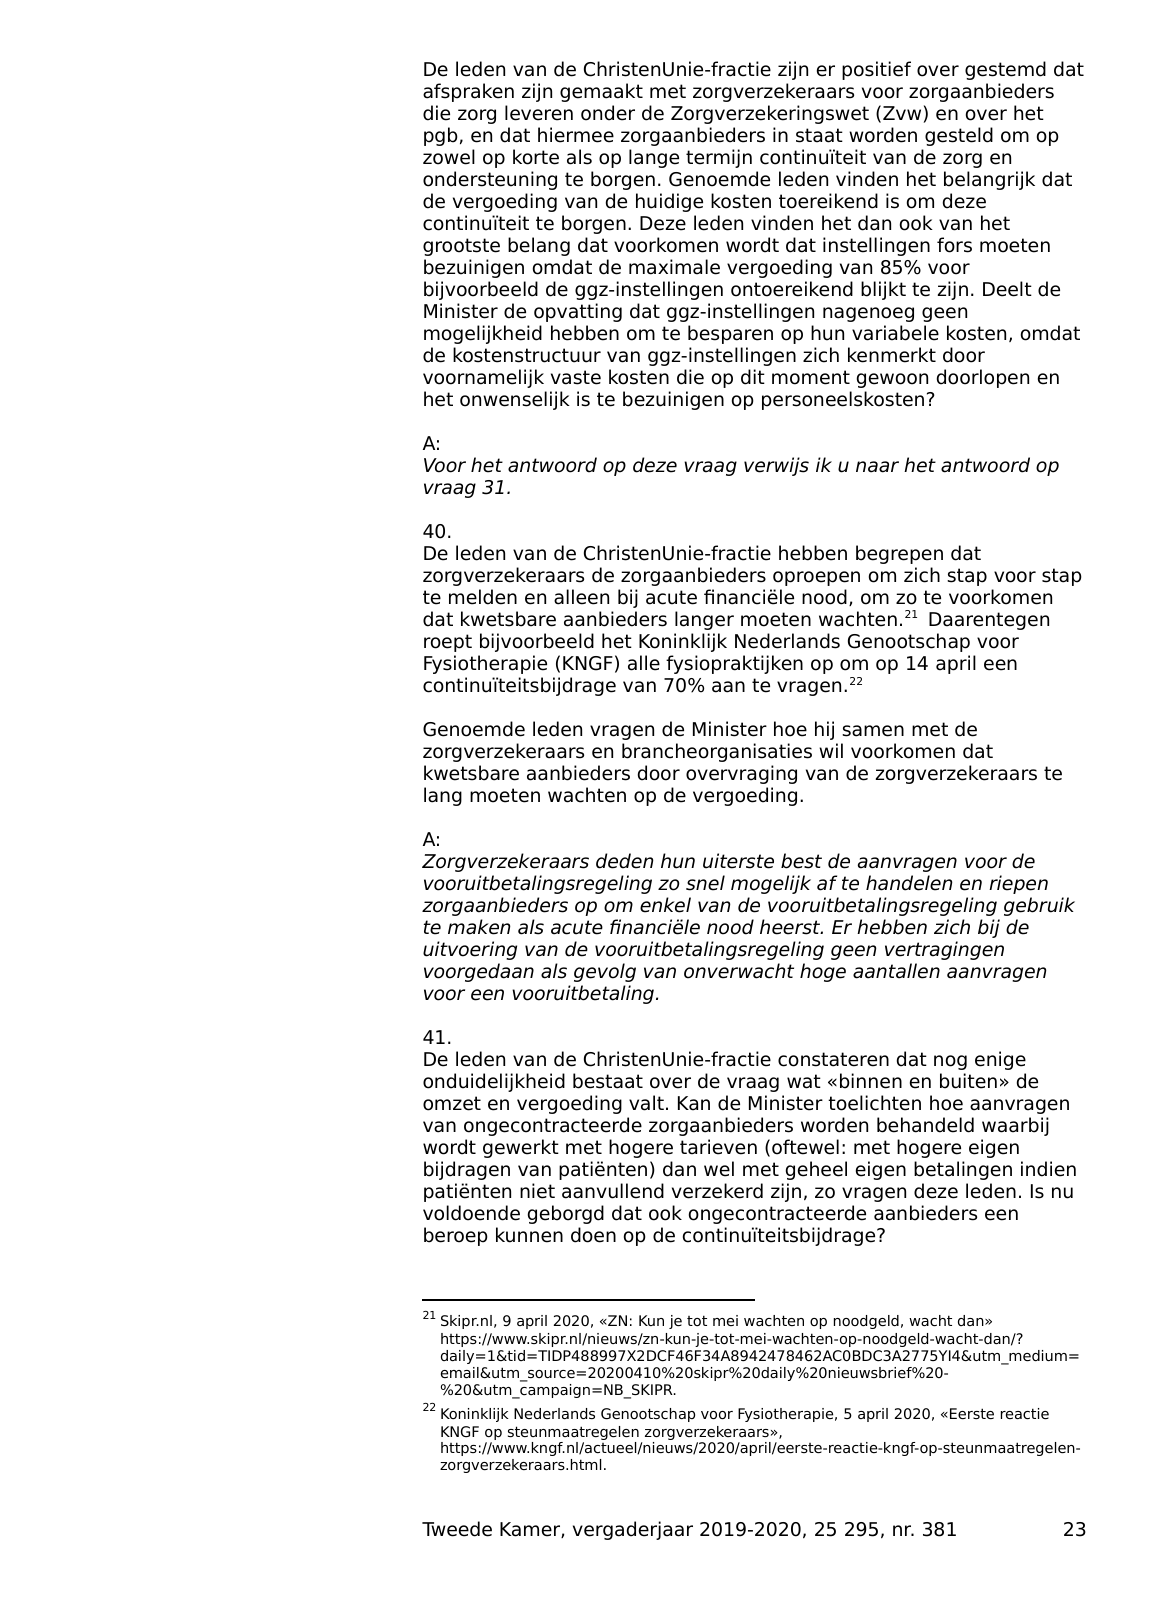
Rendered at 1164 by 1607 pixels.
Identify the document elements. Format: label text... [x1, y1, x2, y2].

text 40. [422, 521, 1087, 543]
text Voor het antwoord op deze vraag verwijs ik u naar het antwoord op vraag 31. [422, 455, 1087, 499]
text De leden van de ChristenUnie-fractie hebben begrepen dat zorgverzekeraars de zorgaanbieders oproepen om zich stap voor stap te melden en alleen bij acute financiële nood, om zo te voorkomen dat kwetsbare aanbieders langer moeten wachten. Daarentegen roept bijvoorbeeld het Koninklijk Nederlands Genootschap voor Fysiotherapie (KNGF) alle fysiopraktijken op om op 14 april een continuïteitsbijdrage van 70% aan te vragen. [422, 543, 1087, 697]
text De leden van de ChristenUnie-fractie constateren dat nog enige onduidelijkheid bestaat over de vraag wat «binnen en buiten» de omzet en vergoeding valt. Kan de Minister toelichten hoe aanvragen van ongecontracteerde zorgaanbieders worden behandeld waarbij wordt gewerkt met hogere tarieven (oftewel: met hogere eigen bijdragen van patiënten) dan wel met geheel eigen betalingen indien patiënten niet aanvullend verzekerd zijn, zo vragen deze leden. Is nu voldoende geborgd dat ook ongecontracteerde aanbieders een beroep kunnen doen op de continuïteitsbijdrage? [422, 1049, 1087, 1247]
text A: [422, 433, 1087, 455]
text De leden van de ChristenUnie-fractie zijn er positief over gestemd dat afspraken zijn gemaakt met zorgverzekeraars voor zorgaanbieders die zorg leveren onder de Zorgverzekeringswet (Zvw) en over het pgb, en dat hiermee zorgaanbieders in staat worden gesteld om op zowel op korte als op lange termijn continuïteit van de zorg en ondersteuning te borgen. Genoemde leden vinden het belangrijk dat de vergoeding van de huidige kosten toereikend is om deze continuïteit te borgen. Deze leden vinden het dan ook van het grootste belang dat voorkomen wordt dat instellingen fors moeten bezuinigen omdat de maximale vergoeding van 85% voor bijvoorbeeld de ggz-instellingen ontoereikend blijkt te zijn. Deelt de Minister de opvatting dat ggz-instellingen nagenoeg geen mogelijkheid hebben om te besparen op hun variabele kosten, omdat de kostenstructuur van ggz-instellingen zich kenmerkt door voornamelijk vaste kosten die op dit moment gewoon doorlopen en het onwenselijk is te bezuinigen op personeelskosten? [422, 59, 1087, 411]
text Genoemde leden vragen de Minister hoe hij samen met de zorgverzekeraars en brancheorganisaties wil voorkomen dat kwetsbare aanbieders door overvraging van de zorgverzekeraars te lang moeten wachten op de vergoeding. [422, 719, 1087, 807]
text Zorgverzekeraars deden hun uiterste best de aanvragen voor de vooruitbetalingsregeling zo snel mogelijk af te handelen en riepen zorgaanbieders op om enkel van de vooruitbetalingsregeling gebruik te maken als acute financiële nood heerst. Er hebben zich bij de uitvoering van de vooruitbetalingsregeling geen vertragingen voorgedaan als gevolg van onverwacht hoge aantallen aanvragen voor een vooruitbetaling. [422, 851, 1087, 1005]
text Koninklijk Nederlands Genootschap voor Fysiotherapie, 5 april 2020, «Eerste reactie KNGF op steunmaatregelen zorgverzekeraars», https://www.kngf.nl/actueel/nieuws/2020/april/eerste-reactie-kngf-op-steunmaatregelen-zorgverzekeraars.html. [422, 1402, 1087, 1474]
text A: [422, 829, 1087, 851]
text 41. [422, 1027, 1087, 1049]
text Skipr.nl, 9 april 2020, «ZN: Kun je tot mei wachten op noodgeld, wacht dan» https://www.skipr.nl/nieuws/zn-kun-je-tot-mei-wachten-op-noodgeld-wacht-dan/?daily=1&tid=TIDP488997X2DCF46F34A8942478462AC0BDC3A2775YI4&utm_medium=email&utm_source=20200410%20skipr%20daily%20nieuwsbrief%20-%20&utm_campaign=NB_SKIPR. [422, 1309, 1087, 1399]
